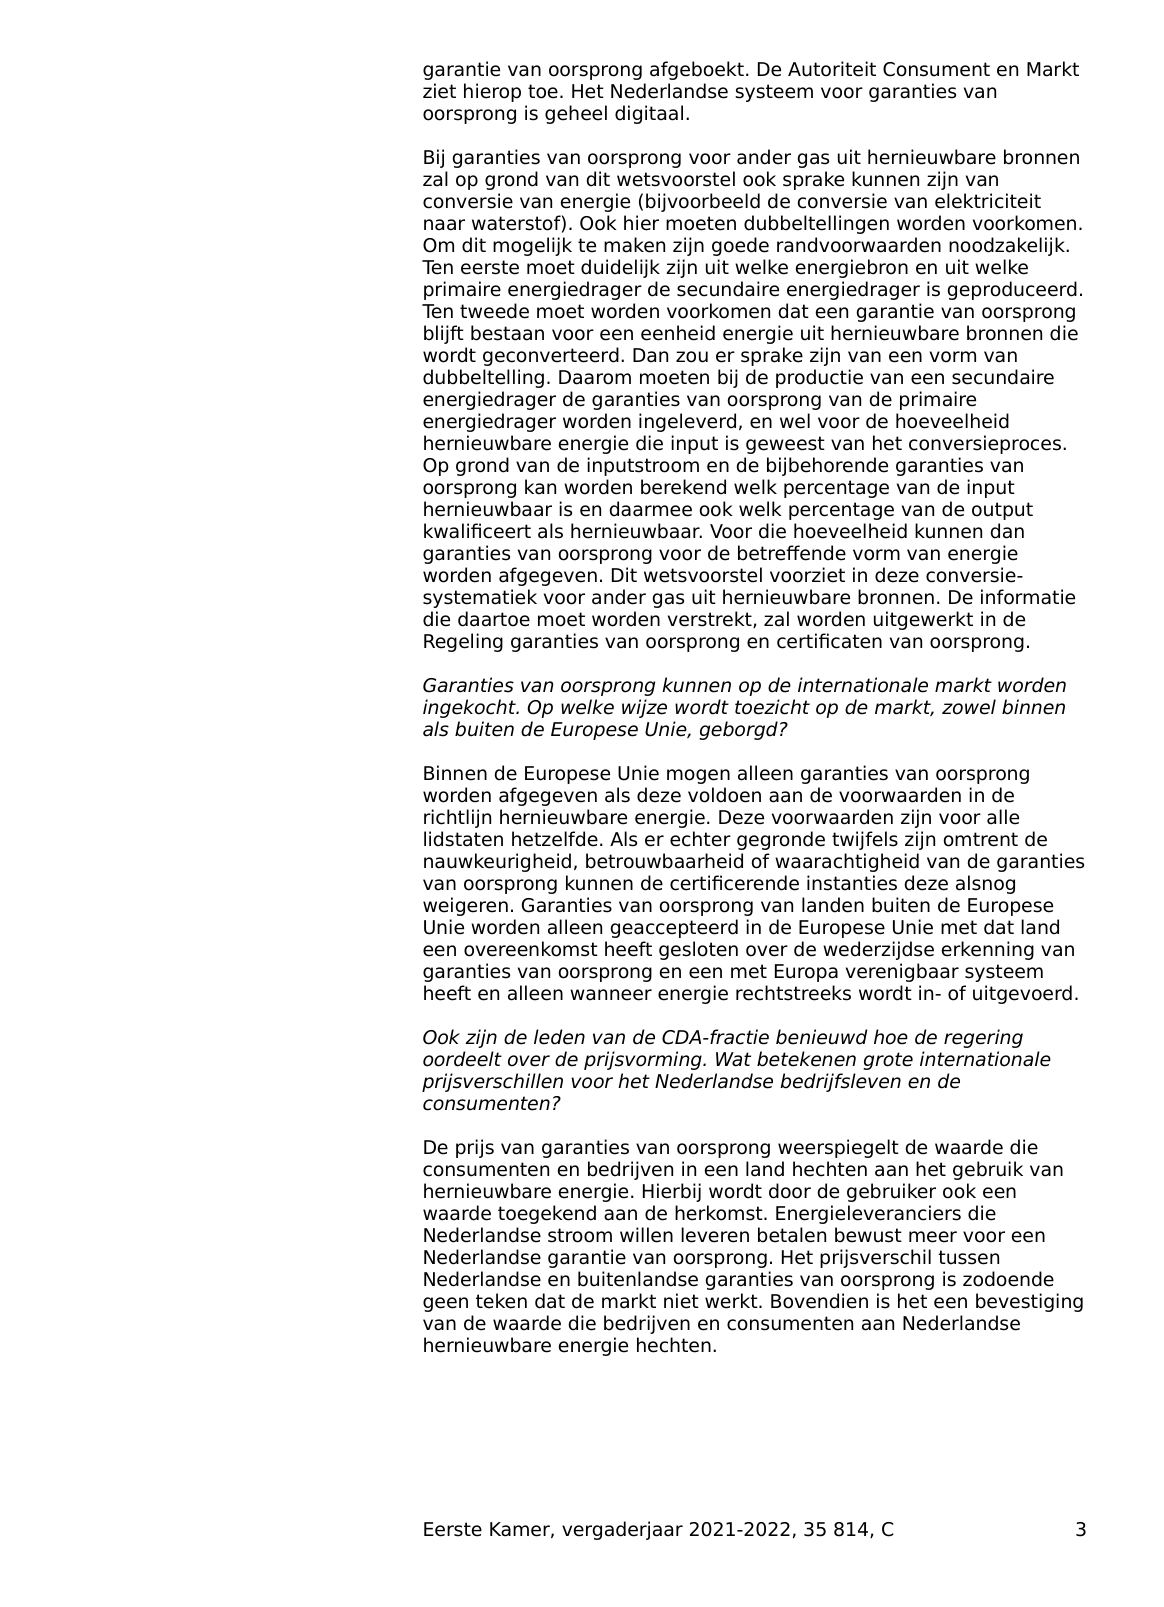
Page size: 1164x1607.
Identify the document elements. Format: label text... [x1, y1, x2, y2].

text Ook zijn de leden van de CDA-fractie benieuwd hoe de regering oordeelt over de prijsvorming. Wat betekenen grote internationale prijsverschillen voor het Nederlandse bedrijfsleven en de consumenten? [422, 1027, 1087, 1115]
text garantie van oorsprong afgeboekt. De Autoriteit Consument en Markt ziet hierop toe. Het Nederlandse systeem voor garanties van oorsprong is geheel digitaal. [422, 59, 1087, 125]
text Garanties van oorsprong kunnen op de internationale markt worden ingekocht. Op welke wijze wordt toezicht op de markt, zowel binnen als buiten de Europese Unie, geborgd? [422, 675, 1087, 741]
text Binnen de Europese Unie mogen alleen garanties van oorsprong worden afgegeven als deze voldoen aan de voorwaarden in de richtlijn hernieuwbare energie. Deze voorwaarden zijn voor alle lidstaten hetzelfde. Als er echter gegronde twijfels zijn omtrent de nauwkeurigheid, betrouwbaarheid of waarachtigheid van de garanties van oorsprong kunnen de certificerende instanties deze alsnog weigeren. Garanties van oorsprong van landen buiten de Europese Unie worden alleen geaccepteerd in de Europese Unie met dat land een overeenkomst heeft gesloten over de wederzijdse erkenning van garanties van oorsprong en een met Europa verenigbaar systeem heeft en alleen wanneer energie rechtstreeks wordt in- of uitgevoerd. [422, 763, 1087, 1005]
text Bij garanties van oorsprong voor ander gas uit hernieuwbare bronnen zal op grond van dit wetsvoorstel ook sprake kunnen zijn van conversie van energie (bijvoorbeeld de conversie van elektriciteit naar waterstof). Ook hier moeten dubbeltellingen worden voorkomen. Om dit mogelijk te maken zijn goede randvoorwaarden noodzakelijk. Ten eerste moet duidelijk zijn uit welke energiebron en uit welke primaire energiedrager de secundaire energiedrager is geproduceerd. Ten tweede moet worden voorkomen dat een garantie van oorsprong blijft bestaan voor een eenheid energie uit hernieuwbare bronnen die wordt geconverteerd. Dan zou er sprake zijn van een vorm van dubbeltelling. Daarom moeten bij de productie van een secundaire energiedrager de garanties van oorsprong van de primaire energiedrager worden ingeleverd, en wel voor de hoeveelheid hernieuwbare energie die input is geweest van het conversieproces. Op grond van de inputstroom en de bijbehorende garanties van oorsprong kan worden berekend welk percentage van de input hernieuwbaar is en daarmee ook welk percentage van de output kwalificeert als hernieuwbaar. Voor die hoeveelheid kunnen dan garanties van oorsprong voor de betreffende vorm van energie worden afgegeven. Dit wetsvoorstel voorziet in deze conversie-systematiek voor ander gas uit hernieuwbare bronnen. De informatie die daartoe moet worden verstrekt, zal worden uitgewerkt in de Regeling garanties van oorsprong en certificaten van oorsprong. [422, 147, 1087, 653]
text De prijs van garanties van oorsprong weerspiegelt de waarde die consumenten en bedrijven in een land hechten aan het gebruik van hernieuwbare energie. Hierbij wordt door de gebruiker ook een waarde toegekend aan de herkomst. Energieleveranciers die Nederlandse stroom willen leveren betalen bewust meer voor een Nederlandse garantie van oorsprong. Het prijsverschil tussen Nederlandse en buitenlandse garanties van oorsprong is zodoende geen teken dat de markt niet werkt. Bovendien is het een bevestiging van de waarde die bedrijven en consumenten aan Nederlandse hernieuwbare energie hechten. [422, 1137, 1087, 1357]
